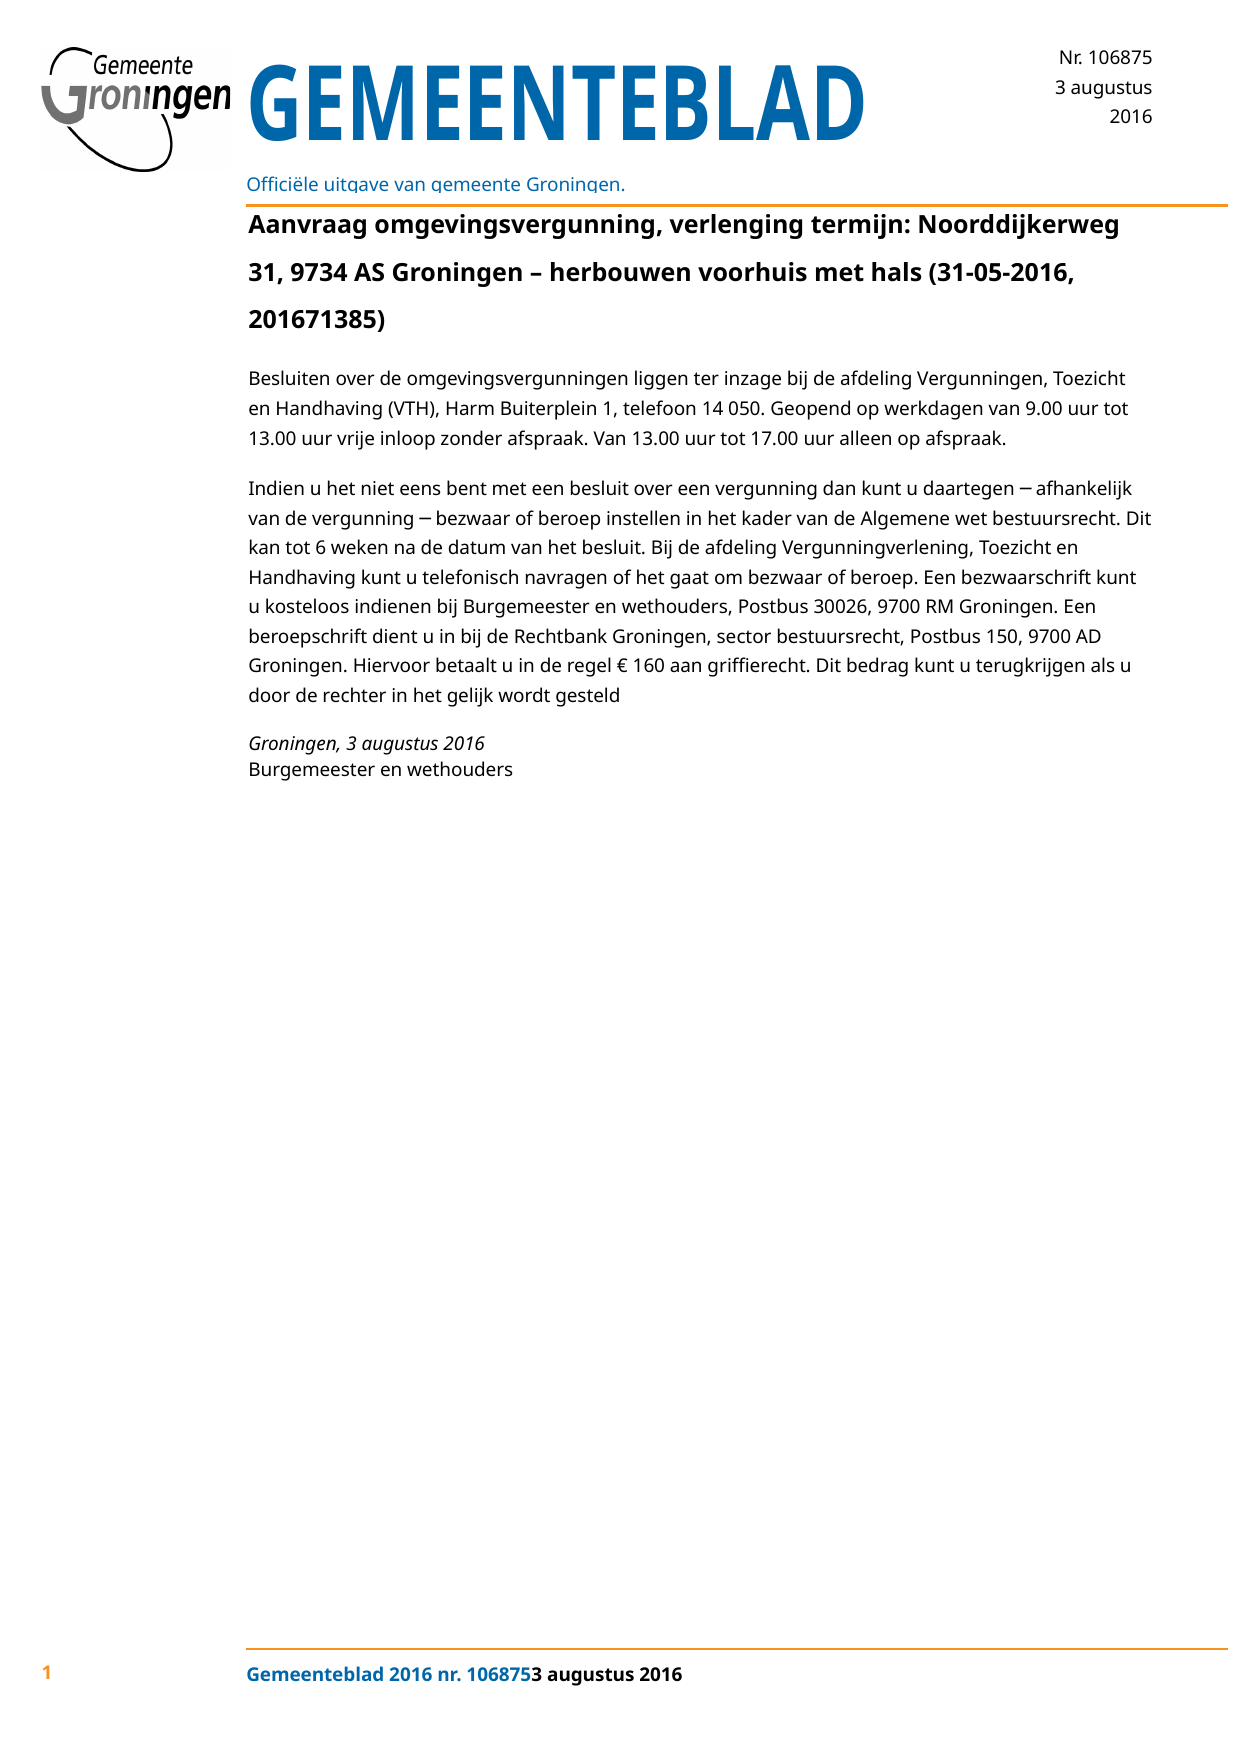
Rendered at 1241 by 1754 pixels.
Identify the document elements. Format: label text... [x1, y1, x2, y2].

text Aanvraag omgevingsvergunning, verlenging termijn: Noorddijkerweg 31, 9734 AS Groningen – herbouwen voorhuis met hals (31-05-2016, 201671385) [248, 207, 1152, 336]
text Indien u het niet eens bent met een besluit over een vergunning dan kunt u daartegen ─ afhankelijk van de vergunning ─ bezwaar of beroep instellen in het kader van de Algemene wet bestuursrecht. Dit kan tot 6 weken na de datum van het besluit. Bij de afdeling Vergunningverlening, Toezicht en Handhaving kunt u telefonisch navragen of het gaat om bezwaar of beroep. Een bezwaarschrift kunt u kosteloos indienen bij Burgemeester en wethouders, Postbus 30026, 9700 RM Groningen. Een beroepschrift dient u in bij de Rechtbank Groningen, sector bestuursrecht, Postbus 150, 9700 AD Groningen. Hiervoor betaalt u in de regel € 160 aan griffierecht. Dit bedrag kunt u terugkrijgen als u door de rechter in het gelijk wordt gesteld [248, 475, 1152, 708]
text Burgemeester en wethouders [248, 756, 1152, 781]
picture [41, 47, 231, 172]
text Groningen, 3 augustus 2016 [248, 730, 1152, 756]
text Besluiten over de omgevingsvergunningen liggen ter inzage bij de afdeling Vergunningen, Toezicht en Handhaving (VTH), Harm Buiterplein 1, telefoon 14 050. Geopend op werkdagen van 9.00 uur tot 13.00 uur vrije inloop zonder afspraak. Van 13.00 uur tot 17.00 uur alleen op afspraak. [248, 366, 1152, 450]
